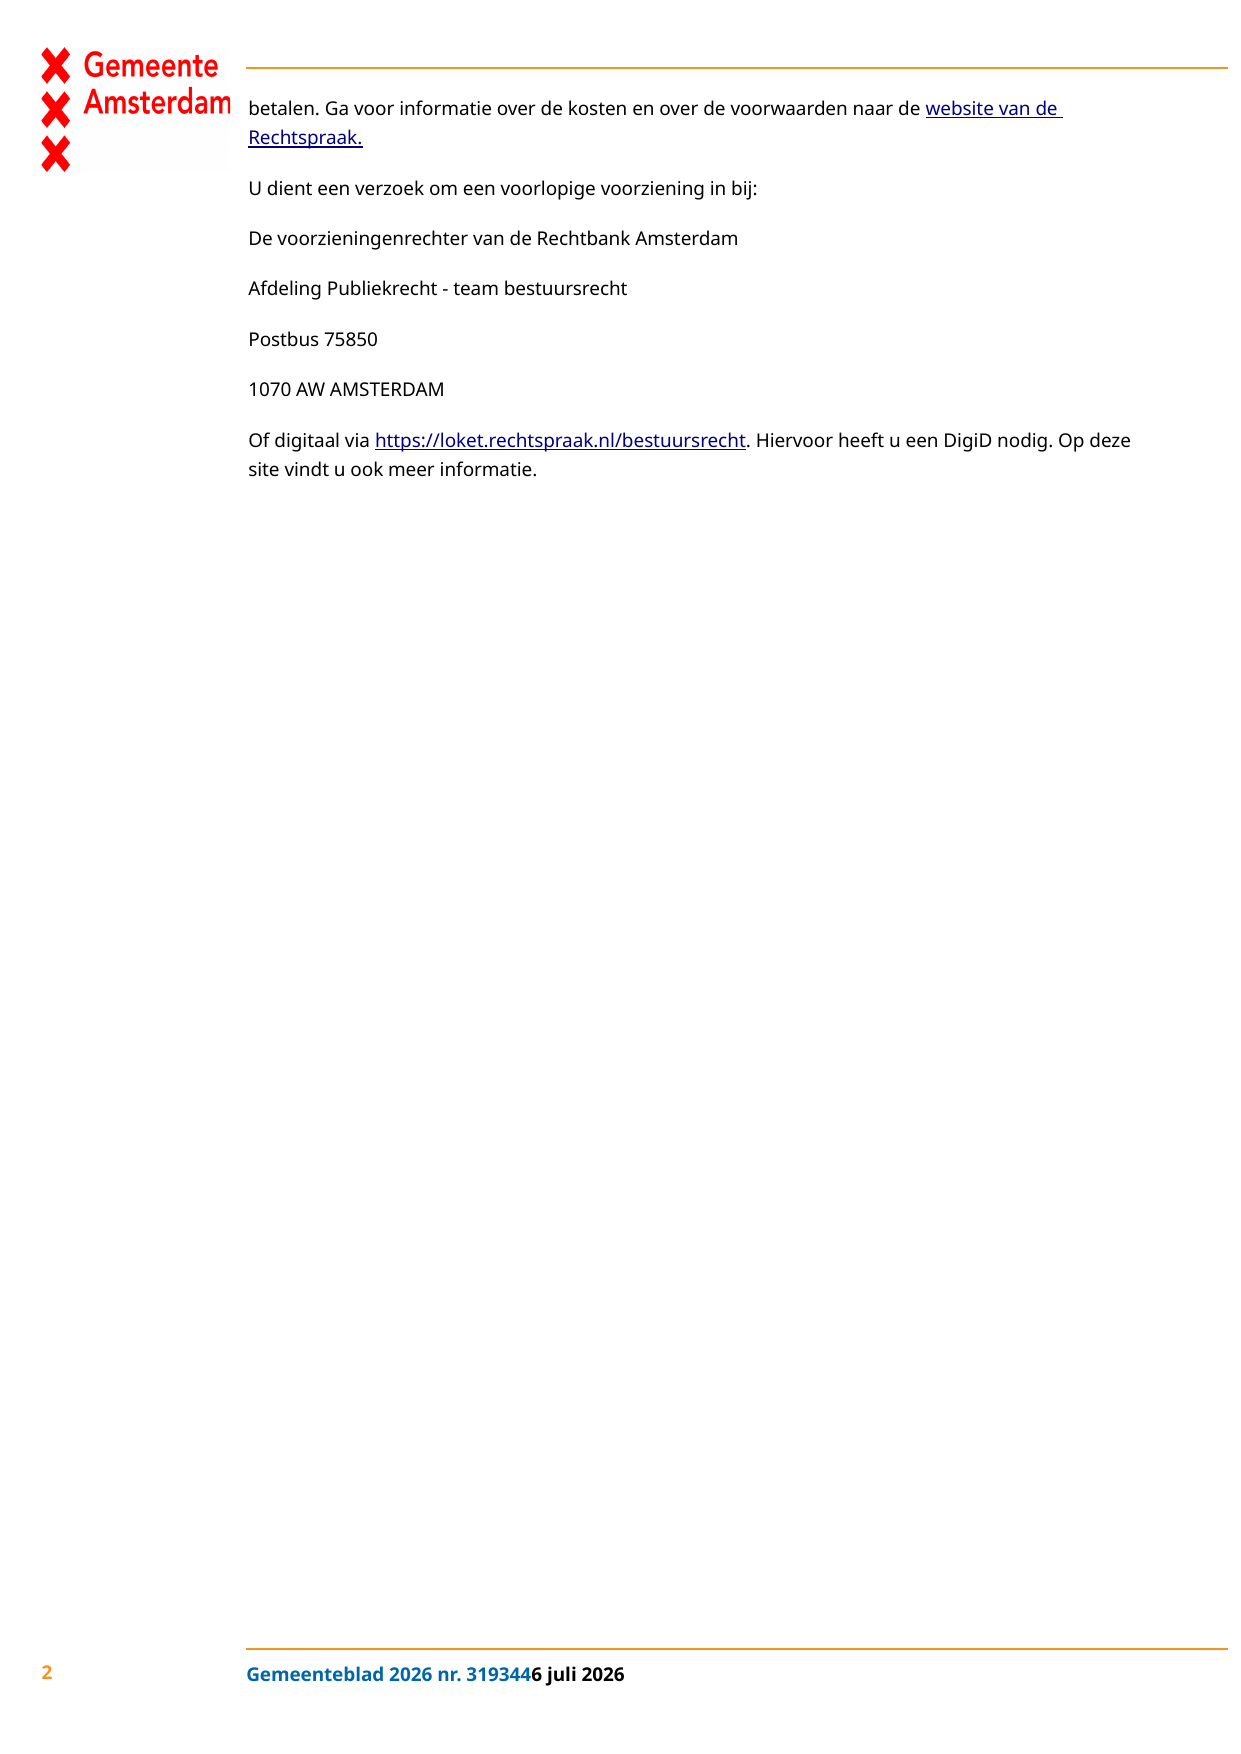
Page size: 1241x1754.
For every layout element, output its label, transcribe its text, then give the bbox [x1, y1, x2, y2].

text betalen. Ga voor informatie over de kosten en over de voorwaarden naar de website van de Rechtspraak. [248, 95, 1152, 150]
text U dient een verzoek om een voorlopige voorziening in bij: [248, 175, 1152, 201]
text Afdeling Publiekrecht - team bestuursrecht [248, 276, 1152, 301]
text Of digitaal via https://loket.rechtspraak.nl/bestuursrecht. Hiervoor heeft u een DigiD nodig. Op deze site vindt u ook meer informatie. [248, 427, 1152, 482]
text De voorzieningenrechter van de Rechtbank Amsterdam [248, 225, 1152, 251]
text Postbus 75850 [248, 326, 1152, 352]
text 1070 AW AMSTERDAM [248, 376, 1152, 402]
picture [41, 47, 231, 172]
